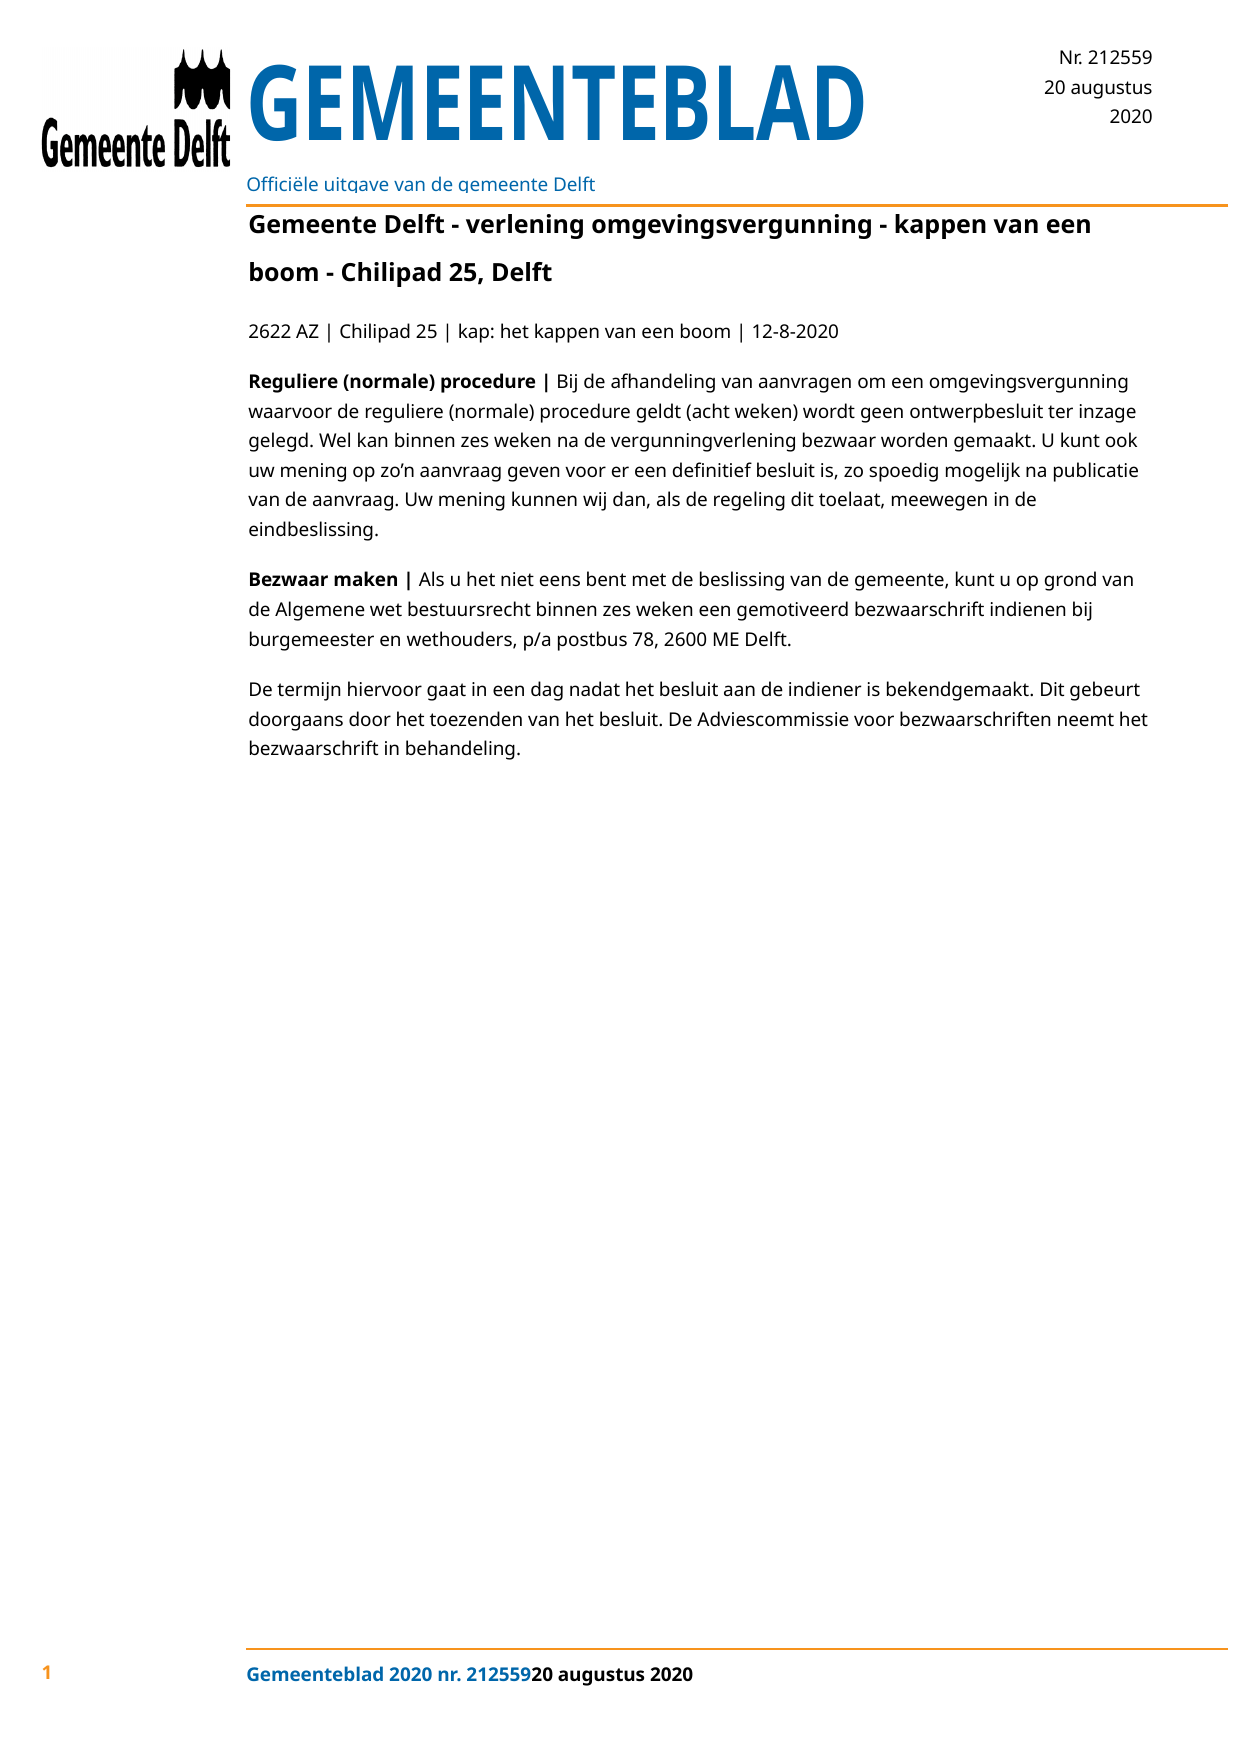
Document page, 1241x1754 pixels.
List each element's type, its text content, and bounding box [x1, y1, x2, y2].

text Bezwaar maken | Als u het niet eens bent met de beslissing van de gemeente, kunt u op grond van de Algemene wet bestuursrecht binnen zes weken een gemotiveerd bezwaarschrift indienen bij burgemeester en wethouders, p/a postbus 78, 2600 ME Delft. [248, 567, 1152, 652]
text Reguliere (normale) procedure | Bij de afhandeling van aanvragen om een omgevingsvergunning waarvoor de reguliere (normale) procedure geldt (acht weken) wordt geen ontwerpbesluit ter inzage gelegd. Wel kan binnen zes weken na de vergunningverlening bezwaar worden gemaakt. U kunt ook uw mening op zo’n aanvraag geven voor er een definitief besluit is, zo spoedig mogelijk na publicatie van de aanvraag. Uw mening kunnen wij dan, als de regeling dit toelaat, meewegen in de eindbeslissing. [248, 368, 1152, 542]
picture [41, 47, 231, 172]
text 2622 AZ | Chilipad 25 | kap: het kappen van een boom | 12-8-2020 [248, 318, 1152, 344]
text De termijn hiervoor gaat in een dag nadat het besluit aan de indiener is bekendgemaakt. Dit gebeurt doorgaans door het toezenden van het besluit. De Adviescommissie voor bezwaarschriften neemt het bezwaarschrift in behandeling. [248, 676, 1152, 761]
text Gemeente Delft - verlening omgevingsvergunning - kappen van een boom - Chilipad 25, Delft [248, 207, 1152, 288]
